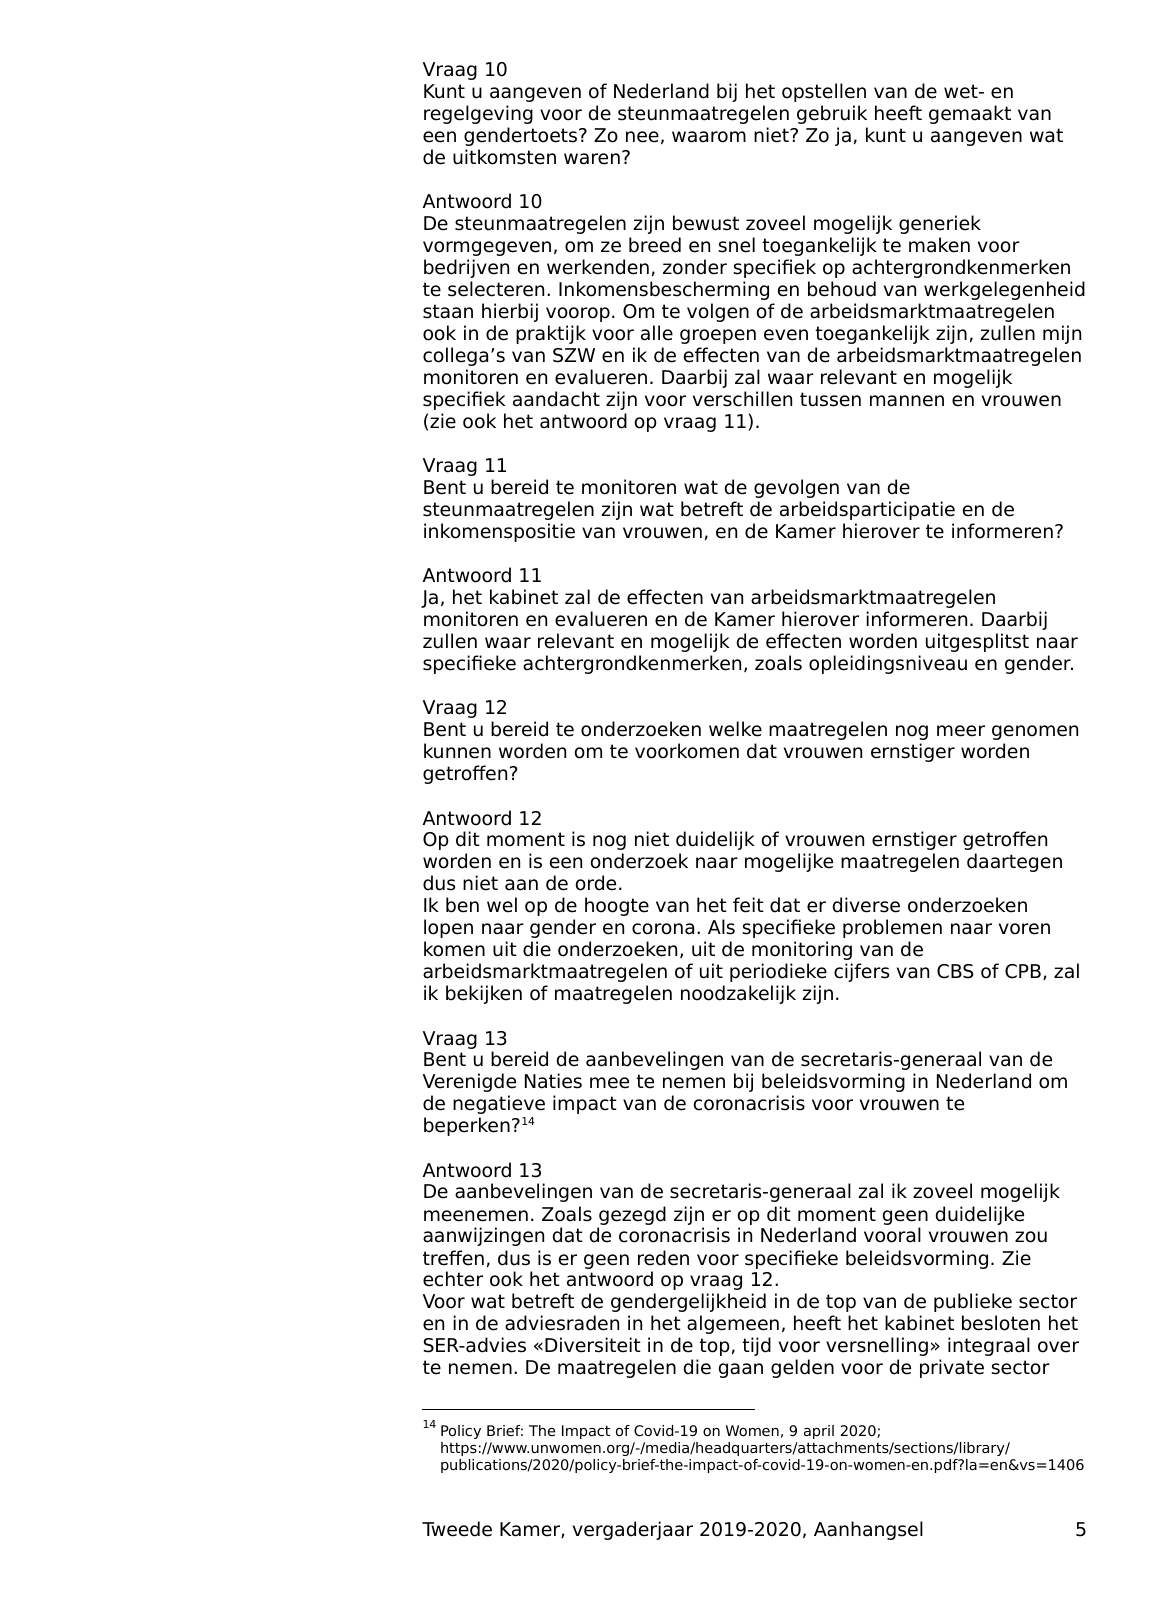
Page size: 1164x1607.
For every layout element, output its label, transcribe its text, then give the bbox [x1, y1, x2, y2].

text Vraag 11 [422, 455, 1087, 477]
text Voor wat betreft de gendergelijkheid in de top van de publieke sector en in de adviesraden in het algemeen, heeft het kabinet besloten het SER-advies «Diversiteit in de top, tijd voor versnelling» integraal over te nemen. De maatregelen die gaan gelden voor de private sector [422, 1291, 1087, 1379]
text Antwoord 10 [422, 191, 1087, 213]
text Vraag 12 [422, 697, 1087, 719]
text Vraag 13 [422, 1027, 1087, 1049]
text Ik ben wel op de hoogte van het feit dat er diverse onderzoeken lopen naar gender en corona. Als specifieke problemen naar voren komen uit die onderzoeken, uit de monitoring van de arbeidsmarktmaatregelen of uit periodieke cijfers van CBS of CPB, zal ik bekijken of maatregelen noodzakelijk zijn. [422, 895, 1087, 1005]
text Bent u bereid te monitoren wat de gevolgen van de steunmaatregelen zijn wat betreft de arbeidsparticipatie en de inkomenspositie van vrouwen, en de Kamer hierover te informeren? [422, 477, 1087, 543]
text Antwoord 12 [422, 807, 1087, 829]
text Bent u bereid de aanbevelingen van de secretaris-generaal van de Verenigde Naties mee te nemen bij beleidsvorming in Nederland om de negatieve impact van de coronacrisis voor vrouwen te beperken? [422, 1049, 1087, 1137]
text De steunmaatregelen zijn bewust zoveel mogelijk generiek vormgegeven, om ze breed en snel toegankelijk te maken voor bedrijven en werkenden, zonder specifiek op achtergrondkenmerken te selecteren. Inkomensbescherming en behoud van werkgelegenheid staan hierbij voorop. Om te volgen of de arbeidsmarktmaatregelen ook in de praktijk voor alle groepen even toegankelijk zijn, zullen mijn collega’s van SZW en ik de effecten van de arbeidsmarktmaatregelen monitoren en evalueren. Daarbij zal waar relevant en mogelijk specifiek aandacht zijn voor verschillen tussen mannen en vrouwen (zie ook het antwoord op vraag 11). [422, 213, 1087, 433]
text De aanbevelingen van de secretaris-generaal zal ik zoveel mogelijk meenemen. Zoals gezegd zijn er op dit moment geen duidelijke aanwijzingen dat de coronacrisis in Nederland vooral vrouwen zou treffen, dus is er geen reden voor specifieke beleidsvorming. Zie echter ook het antwoord op vraag 12. [422, 1181, 1087, 1291]
text Bent u bereid te onderzoeken welke maatregelen nog meer genomen kunnen worden om te voorkomen dat vrouwen ernstiger worden getroffen? [422, 719, 1087, 785]
text Vraag 10 [422, 59, 1087, 81]
text Policy Brief: The Impact of Covid-19 on Women, 9 april 2020; https://www.unwomen.org/-/media/headquarters/attachments/sections/library/publications/2020/policy-brief-the-impact-of-covid-19-on-women-en.pdf?la=en&vs=1406 [422, 1418, 1087, 1474]
text Ja, het kabinet zal de effecten van arbeidsmarktmaatregelen monitoren en evalueren en de Kamer hierover informeren. Daarbij zullen waar relevant en mogelijk de effecten worden uitgesplitst naar specifieke achtergrondkenmerken, zoals opleidingsniveau en gender. [422, 587, 1087, 675]
text Antwoord 11 [422, 565, 1087, 587]
text Op dit moment is nog niet duidelijk of vrouwen ernstiger getroffen worden en is een onderzoek naar mogelijke maatregelen daartegen dus niet aan de orde. [422, 829, 1087, 895]
text Antwoord 13 [422, 1159, 1087, 1181]
text Kunt u aangeven of Nederland bij het opstellen van de wet- en regelgeving voor de steunmaatregelen gebruik heeft gemaakt van een gendertoets? Zo nee, waarom niet? Zo ja, kunt u aangeven wat de uitkomsten waren? [422, 81, 1087, 169]
